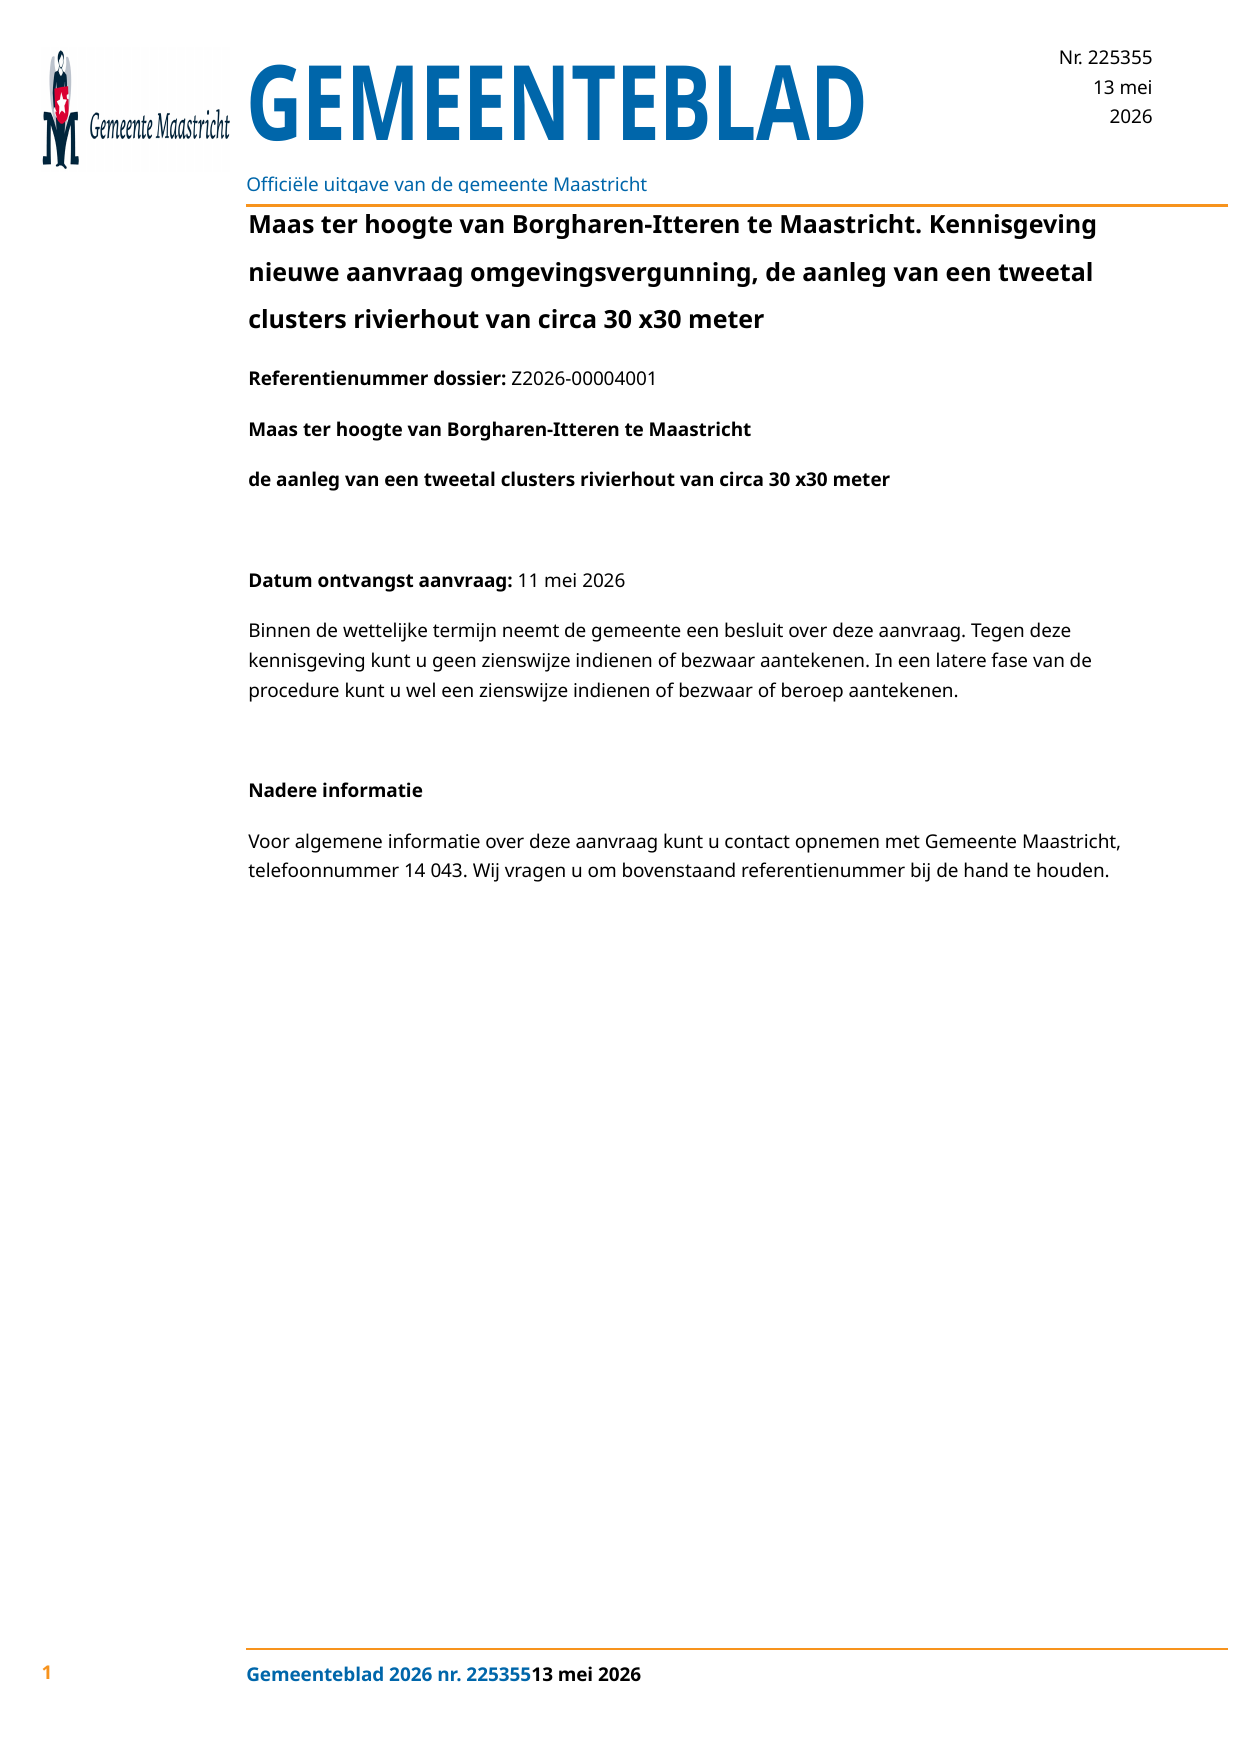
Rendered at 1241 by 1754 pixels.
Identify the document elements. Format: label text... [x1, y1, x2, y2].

text Maas ter hoogte van Borgharen-Itteren te Maastricht [248, 416, 1152, 442]
text de aanleg van een tweetal clusters rivierhout van circa 30 x30 meter [248, 466, 1152, 492]
picture [41, 47, 231, 172]
text Maas ter hoogte van Borgharen-Itteren te Maastricht. Kennisgeving nieuwe aanvraag omgevingsvergunning, de aanleg van een tweetal clusters rivierhout van circa 30 x30 meter [248, 207, 1152, 336]
text Referentienummer dossier: Z2026-00004001 [248, 366, 1152, 391]
text Voor algemene informatie over deze aanvraag kunt u contact opnemen met Gemeente Maastricht, telefoonnummer 14 043. Wij vragen u om bovenstaand referentienummer bij de hand te houden. [248, 828, 1152, 883]
text Binnen de wettelijke termijn neemt de gemeente een besluit over deze aanvraag. Tegen deze kennisgeving kunt u geen zienswijze indienen of bezwaar aantekenen. In een latere fase van de procedure kunt u wel een zienswijze indienen of bezwaar of beroep aantekenen. [248, 618, 1152, 702]
text Nadere informatie [248, 778, 1152, 803]
text Datum ontvangst aanvraag: 11 mei 2026 [248, 567, 1152, 593]
